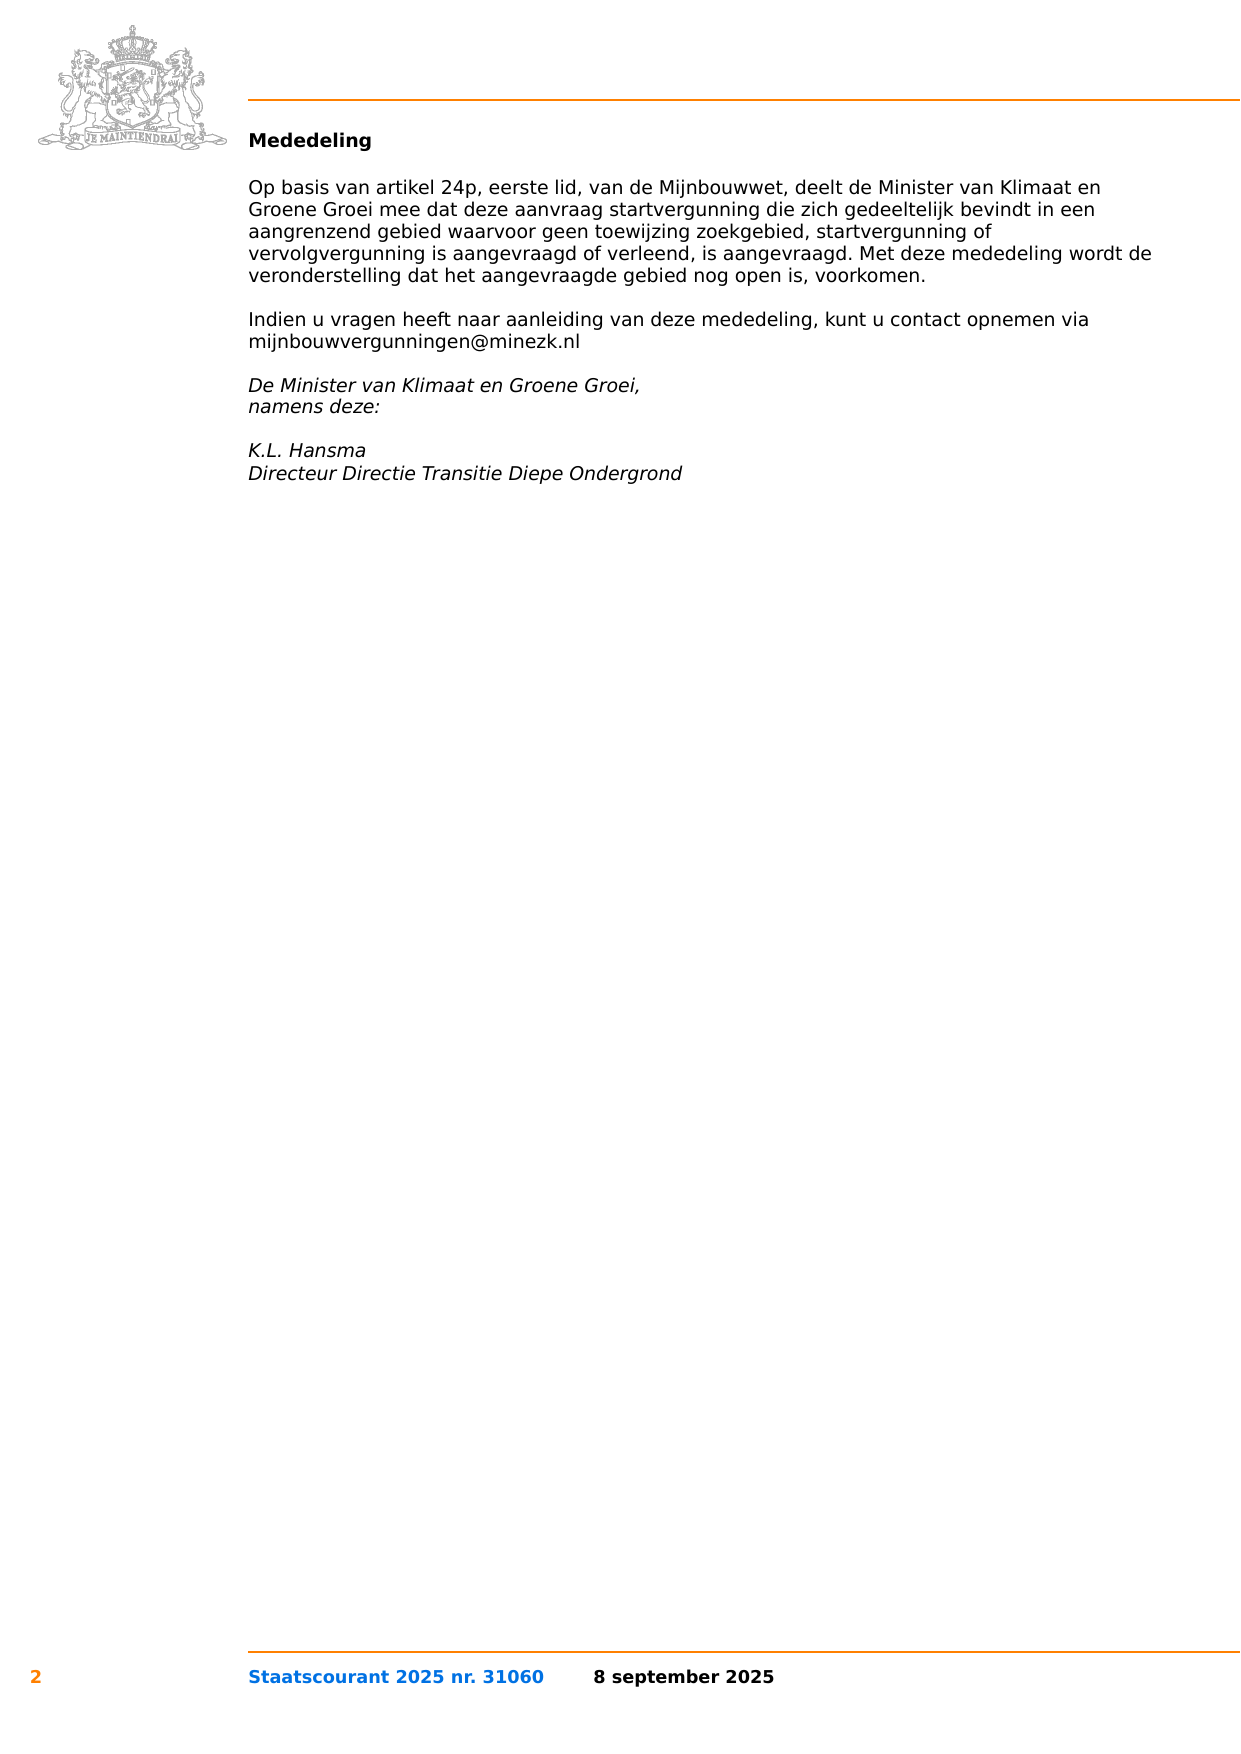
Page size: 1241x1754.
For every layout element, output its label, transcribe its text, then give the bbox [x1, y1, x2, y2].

subtitle Mededeling [248, 130, 1163, 152]
text Indien u vragen heeft naar aanleiding van deze mededeling, kunt u contact opnemen via mijnbouwvergunningen@minezk.nl [248, 309, 1163, 353]
text Op basis van artikel 24p, eerste lid, van de Mijnbouwwet, deelt de Minister van Klimaat en Groene Groei mee dat deze aanvraag startvergunning die zich gedeeltelijk bevindt in een aangrenzend gebied waarvoor geen toewijzing zoekgebied, startvergunning of vervolgvergunning is aangevraagd of verleend, is aangevraagd. Met deze mededeling wordt de veronderstelling dat het aangevraagde gebied nog open is, voorkomen. [248, 177, 1163, 287]
text De Minister van Klimaat en Groene Groei, namens deze: K.L. Hansma Directeur Directie Transitie Diepe Ondergrond [248, 374, 1163, 484]
picture [38, 25, 227, 150]
